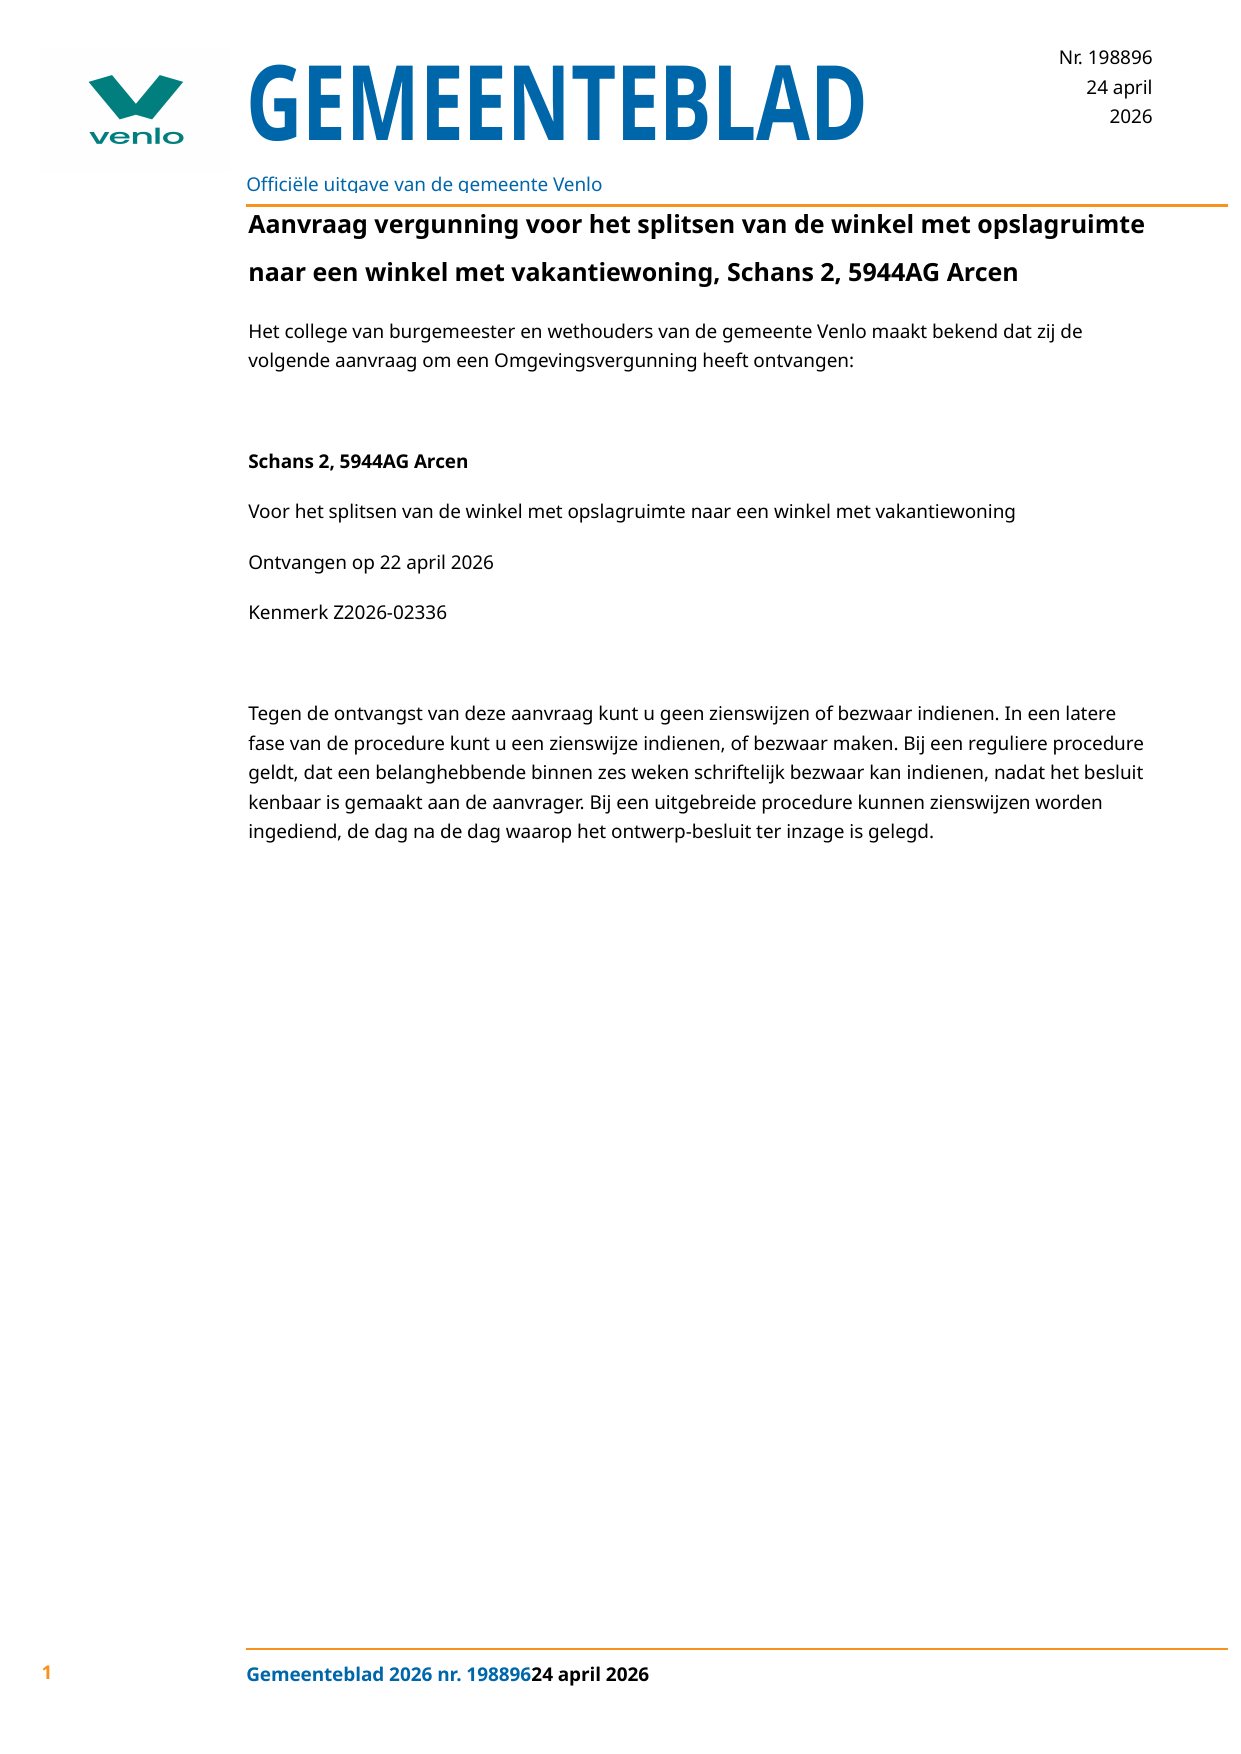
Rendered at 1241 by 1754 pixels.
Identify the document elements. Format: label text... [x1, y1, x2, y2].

text Het college van burgemeester en wethouders van de gemeente Venlo maakt bekend dat zij de volgende aanvraag om een Omgevingsvergunning heeft ontvangen: [248, 318, 1152, 373]
text Tegen de ontvangst van deze aanvraag kunt u geen zienswijzen of bezwaar indienen. In een latere fase van de procedure kunt u een zienswijze indienen, of bezwaar maken. Bij een reguliere procedure geldt, dat een belanghebbende binnen zes weken schriftelijk bezwaar kan indienen, nadat het besluit kenbaar is gemaakt aan de aanvrager. Bij een uitgebreide procedure kunnen zienswijzen worden ingediend, de dag na de dag waarop het ontwerp-besluit ter inzage is gelegd. [248, 700, 1152, 844]
text Kenmerk Z2026-02336 [248, 599, 1152, 625]
picture [41, 47, 231, 172]
text Voor het splitsen van de winkel met opslagruimte naar een winkel met vakantiewoning [248, 499, 1152, 524]
text Schans 2, 5944AG Arcen [248, 448, 1152, 474]
text Aanvraag vergunning voor het splitsen van de winkel met opslagruimte naar een winkel met vakantiewoning, Schans 2, 5944AG Arcen [248, 207, 1152, 288]
text Ontvangen op 22 april 2026 [248, 549, 1152, 575]
